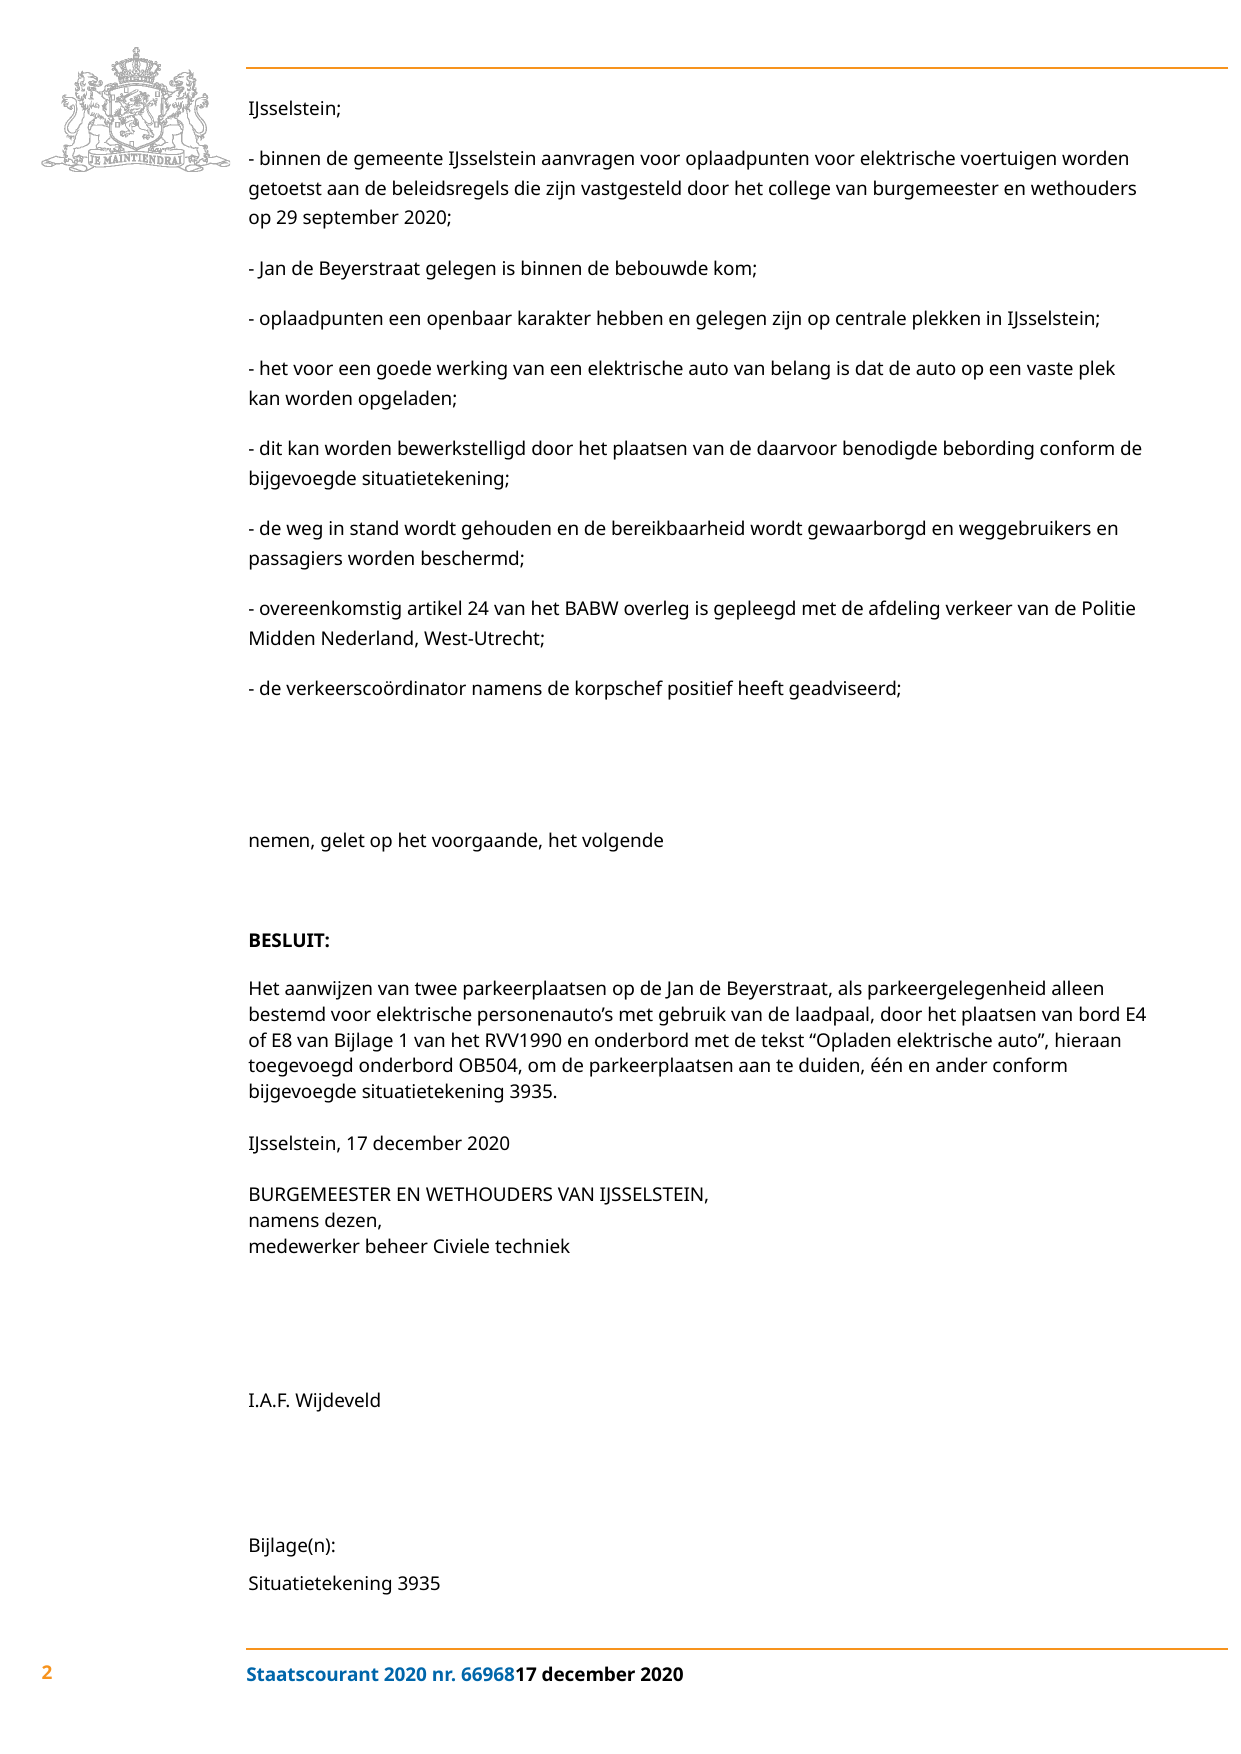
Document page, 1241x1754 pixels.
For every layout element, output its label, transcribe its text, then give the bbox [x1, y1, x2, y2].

text I.A.F. Wijdeveld [248, 1387, 1152, 1413]
text - dit kan worden bewerkstelligd door het plaatsen van de daarvoor benodigde bebording conform de bijgevoegde situatietekening; [248, 436, 1152, 491]
text namens dezen, [248, 1207, 1152, 1233]
text Bijlage(n): [248, 1537, 1152, 1557]
text BURGEMEESTER EN WETHOUDERS VAN IJSSELSTEIN, [248, 1181, 1152, 1207]
text - overeenkomstig artikel 24 van het BABW overleg is gepleegd met de afdeling verkeer van de Politie Midden Nederland, West-Utrecht; [248, 596, 1152, 651]
text medewerker beheer Civiele techniek [248, 1233, 1152, 1258]
text - het voor een goede werking van een elektrische auto van belang is dat de auto op een vaste plek kan worden opgeladen; [248, 356, 1152, 411]
text - binnen de gemeente IJsselstein aanvragen voor oplaadpunten voor elektrische voertuigen worden getoetst aan de beleidsregels die zijn vastgesteld door het college van burgemeester en wethouders op 29 september 2020; [248, 145, 1152, 230]
picture [41, 47, 231, 172]
text nemen, gelet op het voorgaande, het volgende [248, 827, 1152, 853]
text Het aanwijzen van twee parkeerplaatsen op de Jan de Beyerstraat, als parkeergelegenheid alleen bestemd voor elektrische personenauto’s met gebruik van de laadpaal, door het plaatsen van bord E4 of E8 van Bijlage 1 van het RVV1990 en onderbord met de tekst “Opladen elektrische auto”, hieraan toegevoegd onderbord OB504, om de parkeerplaatsen aan te duiden, één en ander conform bijgevoegde situatietekening 3935. [248, 976, 1152, 1104]
text - Jan de Beyerstraat gelegen is binnen de bebouwde kom; [248, 255, 1152, 281]
text - de weg in stand wordt gehouden en de bereikbaarheid wordt gewaarborgd en weggebruikers en passagiers worden beschermd; [248, 516, 1152, 571]
text IJsselstein, 17 december 2020 [248, 1130, 1152, 1156]
text BESLUIT: [248, 928, 1152, 953]
text Situatietekening 3935 [248, 1574, 1152, 1594]
text - de verkeerscoördinator namens de korpschef positief heeft geadviseerd; [248, 676, 1152, 701]
text - oplaadpunten een openbaar karakter hebben en gelegen zijn op centrale plekken in IJsselstein; [248, 305, 1152, 331]
text IJsselstein; [248, 95, 1152, 121]
